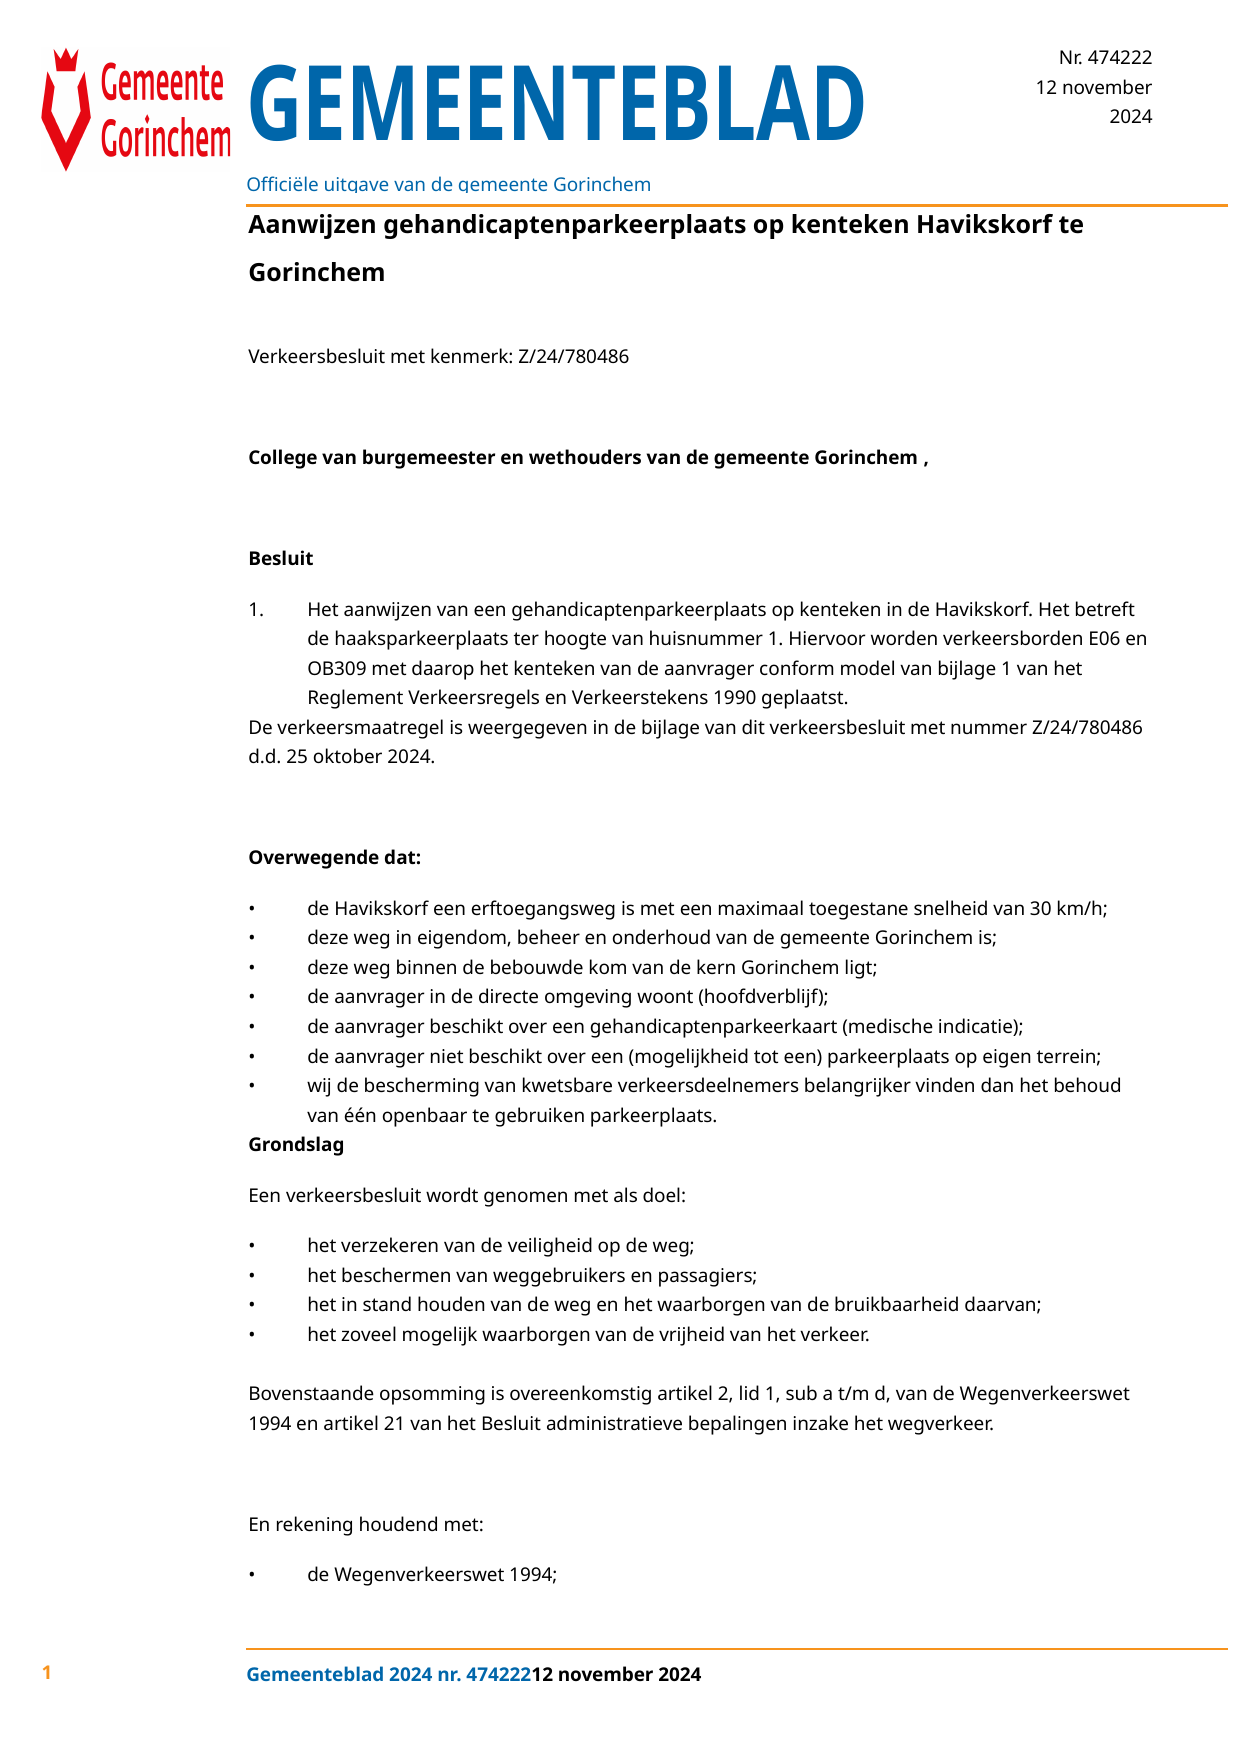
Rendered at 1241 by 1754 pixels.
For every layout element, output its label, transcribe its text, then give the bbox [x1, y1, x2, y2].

list de Havikskorf een erftoegangsweg is met een maximaal toegestane snelheid van 30 km/h; [248, 895, 1152, 921]
list het verzekeren van de veiligheid op de weg; [248, 1232, 1152, 1258]
text Grondslag [248, 1132, 1152, 1157]
list de aanvrager niet beschikt over een (mogelijkheid tot een) parkeerplaats op eigen terrein; [248, 1043, 1152, 1068]
text College van burgemeester en wethouders van de gemeente Gorinchem , [248, 444, 1152, 470]
list de aanvrager beschikt over een gehandicaptenparkeerkaart (medische indicatie); [248, 1013, 1152, 1039]
text Een verkeersbesluit wordt genomen met als doel: [248, 1182, 1152, 1208]
list Het aanwijzen van een gehandicaptenparkeerplaats op kenteken in de Havikskorf. Het betreft de haaksparkeerplaats ter hoogte van huisnummer 1. Hiervoor worden verkeersborden E06 en OB309 met daarop het kenteken van de aanvrager conform model van bijlage 1 van het Reglement Verkeersregels en Verkeerstekens 1990 geplaatst. [248, 596, 1152, 710]
text Overwegende dat: [248, 844, 1152, 870]
list deze weg in eigendom, beheer en onderhoud van de gemeente Gorinchem is; [248, 924, 1152, 950]
text De verkeersmaatregel is weergegeven in de bijlage van dit verkeersbesluit met nummer Z/24/780486 d.d. 25 oktober 2024. [248, 714, 1152, 769]
text Aanwijzen gehandicaptenparkeerplaats op kenteken Havikskorf te Gorinchem [248, 207, 1152, 288]
list wij de bescherming van kwetsbare verkeersdeelnemers belangrijker vinden dan het behoud van één openbaar te gebruiken parkeerplaats. [248, 1072, 1152, 1128]
list de aanvrager in de directe omgeving woont (hoofdverblijf); [248, 984, 1152, 1009]
text Verkeersbesluit met kenmerk: Z/24/780486 [248, 344, 1152, 369]
text Besluit [248, 545, 1152, 571]
text Bovenstaande opsomming is overeenkomstig artikel 2, lid 1, sub a t/m d, van de Wegenverkeerswet 1994 en artikel 21 van het Besluit administratieve bepalingen inzake het wegverkeer. [248, 1380, 1152, 1436]
list het beschermen van weggebruikers en passagiers; [248, 1262, 1152, 1288]
list deze weg binnen de bebouwde kom van de kern Gorinchem ligt; [248, 954, 1152, 980]
list het zoveel mogelijk waarborgen van de vrijheid van het verkeer. [248, 1321, 1152, 1347]
picture [41, 47, 231, 172]
text En rekening houdend met: [248, 1511, 1152, 1536]
list het in stand houden van de weg en het waarborgen van de bruikbaarheid daarvan; [248, 1292, 1152, 1317]
list de Wegenverkeerswet 1994; [248, 1561, 1152, 1587]
